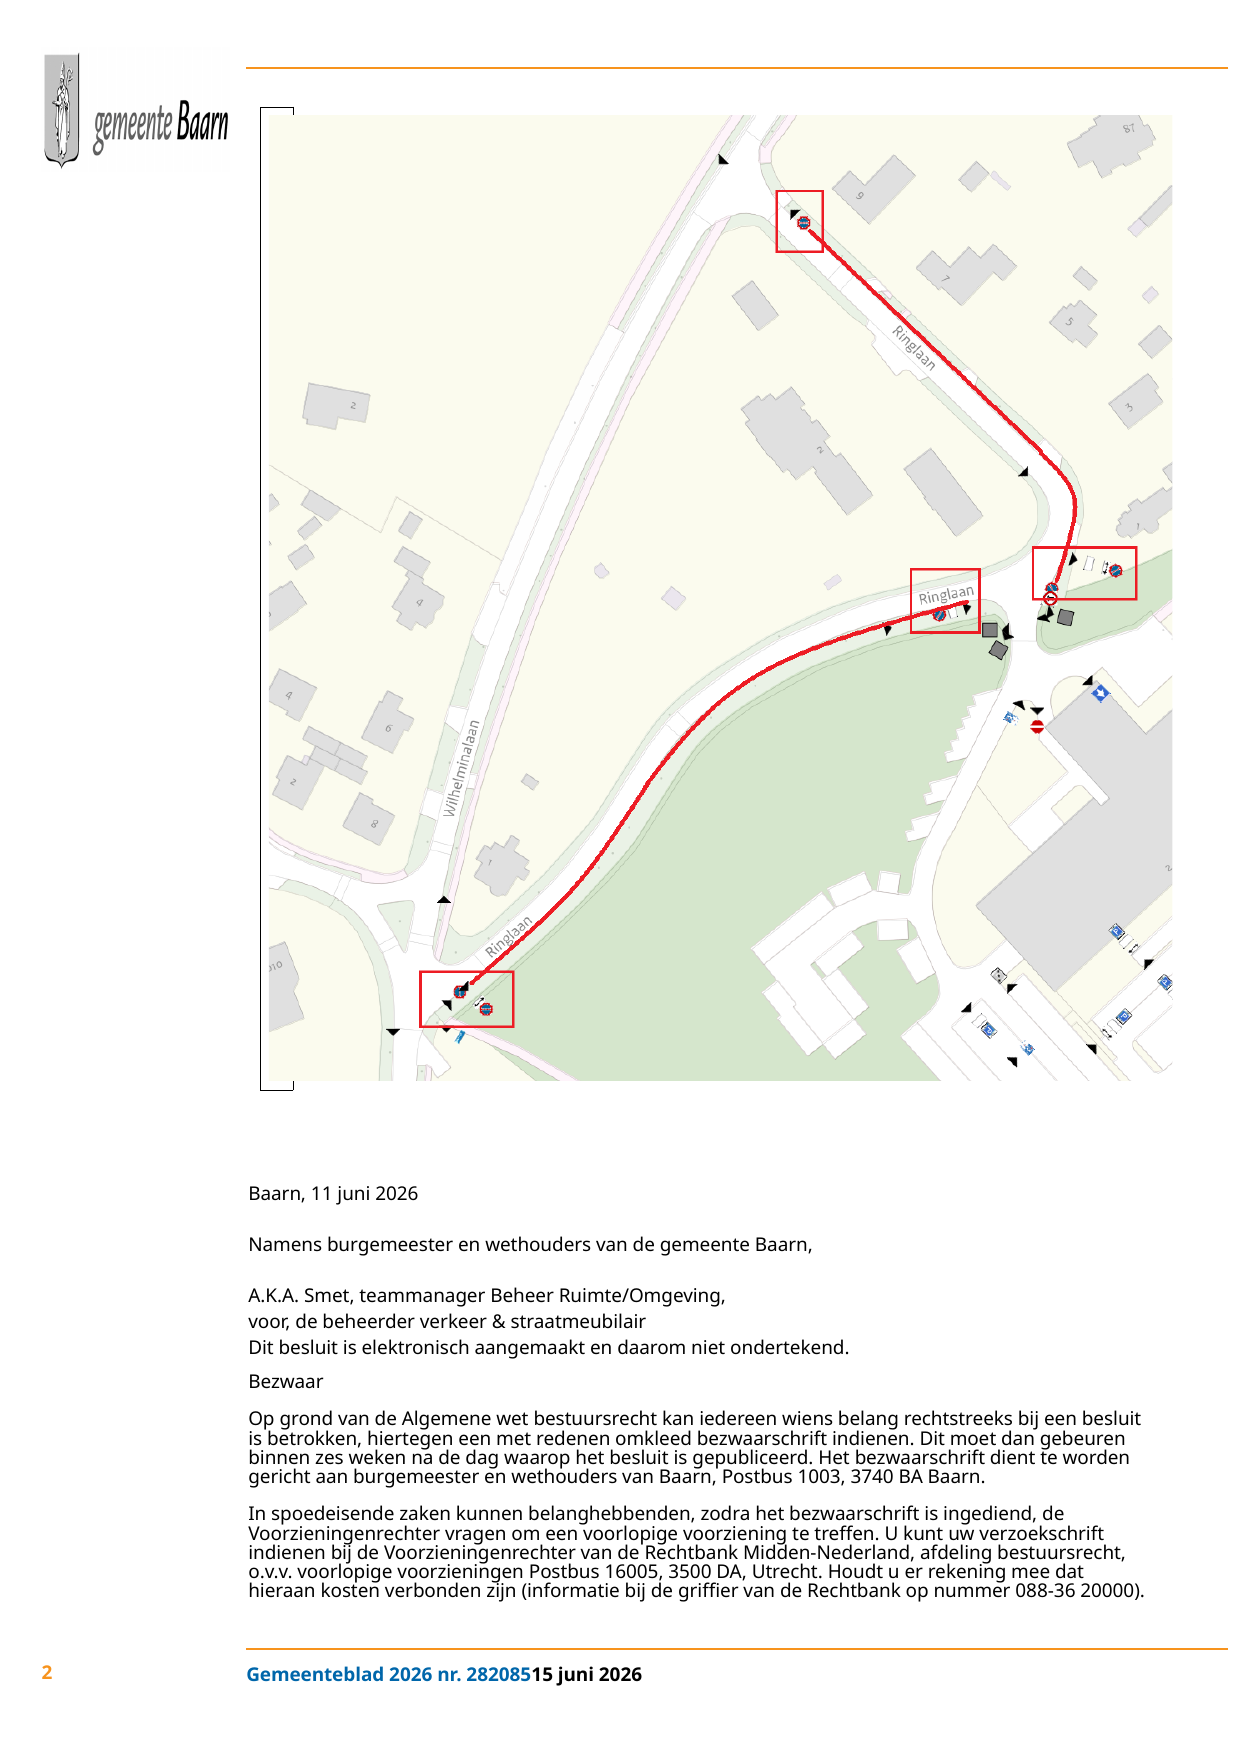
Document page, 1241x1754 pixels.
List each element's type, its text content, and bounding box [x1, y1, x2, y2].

text Dit besluit is elektronisch aangemaakt en daarom niet ondertekend. [248, 1334, 1152, 1360]
text Op grond van de Algemene wet bestuursrecht kan iedereen wiens belang rechtstreeks bij een besluit is betrokken, hiertegen een met redenen omkleed bezwaarschrift indienen. Dit moet dan gebeuren binnen zes weken na de dag waarop het besluit is gepubliceerd. Het bezwaarschrift dient te worden gericht aan burgemeester en wethouders van Baarn, Postbus 1003, 3740 BA Baarn. [248, 1410, 1152, 1487]
text voor, de beheerder verkeer & straatmeubilair [248, 1308, 1152, 1334]
text Baarn, 11 juni 2026 [248, 1180, 1152, 1205]
picture [268, 115, 1173, 1081]
text Bezwaar [248, 1373, 1152, 1393]
picture [41, 47, 231, 172]
text A.K.A. Smet, teammanager Beheer Ruimte/Omgeving, [248, 1283, 1152, 1308]
text In spoedeisende zaken kunnen belanghebbenden, zodra het bezwaarschrift is ingediend, de Voorzieningenrechter vragen om een voorlopige voorziening te treffen. U kunt uw verzoekschrift indienen bij de Voorzieningenrechter van de Rechtbank Midden-Nederland, afdeling bestuursrecht, o.v.v. voorlopige voorzieningen Postbus 16005, 3500 DA, Utrecht. Houdt u er rekening mee dat hieraan kosten verbonden zijn (informatie bij de griffier van de Rechtbank op nummer 088-36 20000). [248, 1505, 1152, 1602]
text Namens burgemeester en wethouders van de gemeente Baarn, [248, 1231, 1152, 1257]
